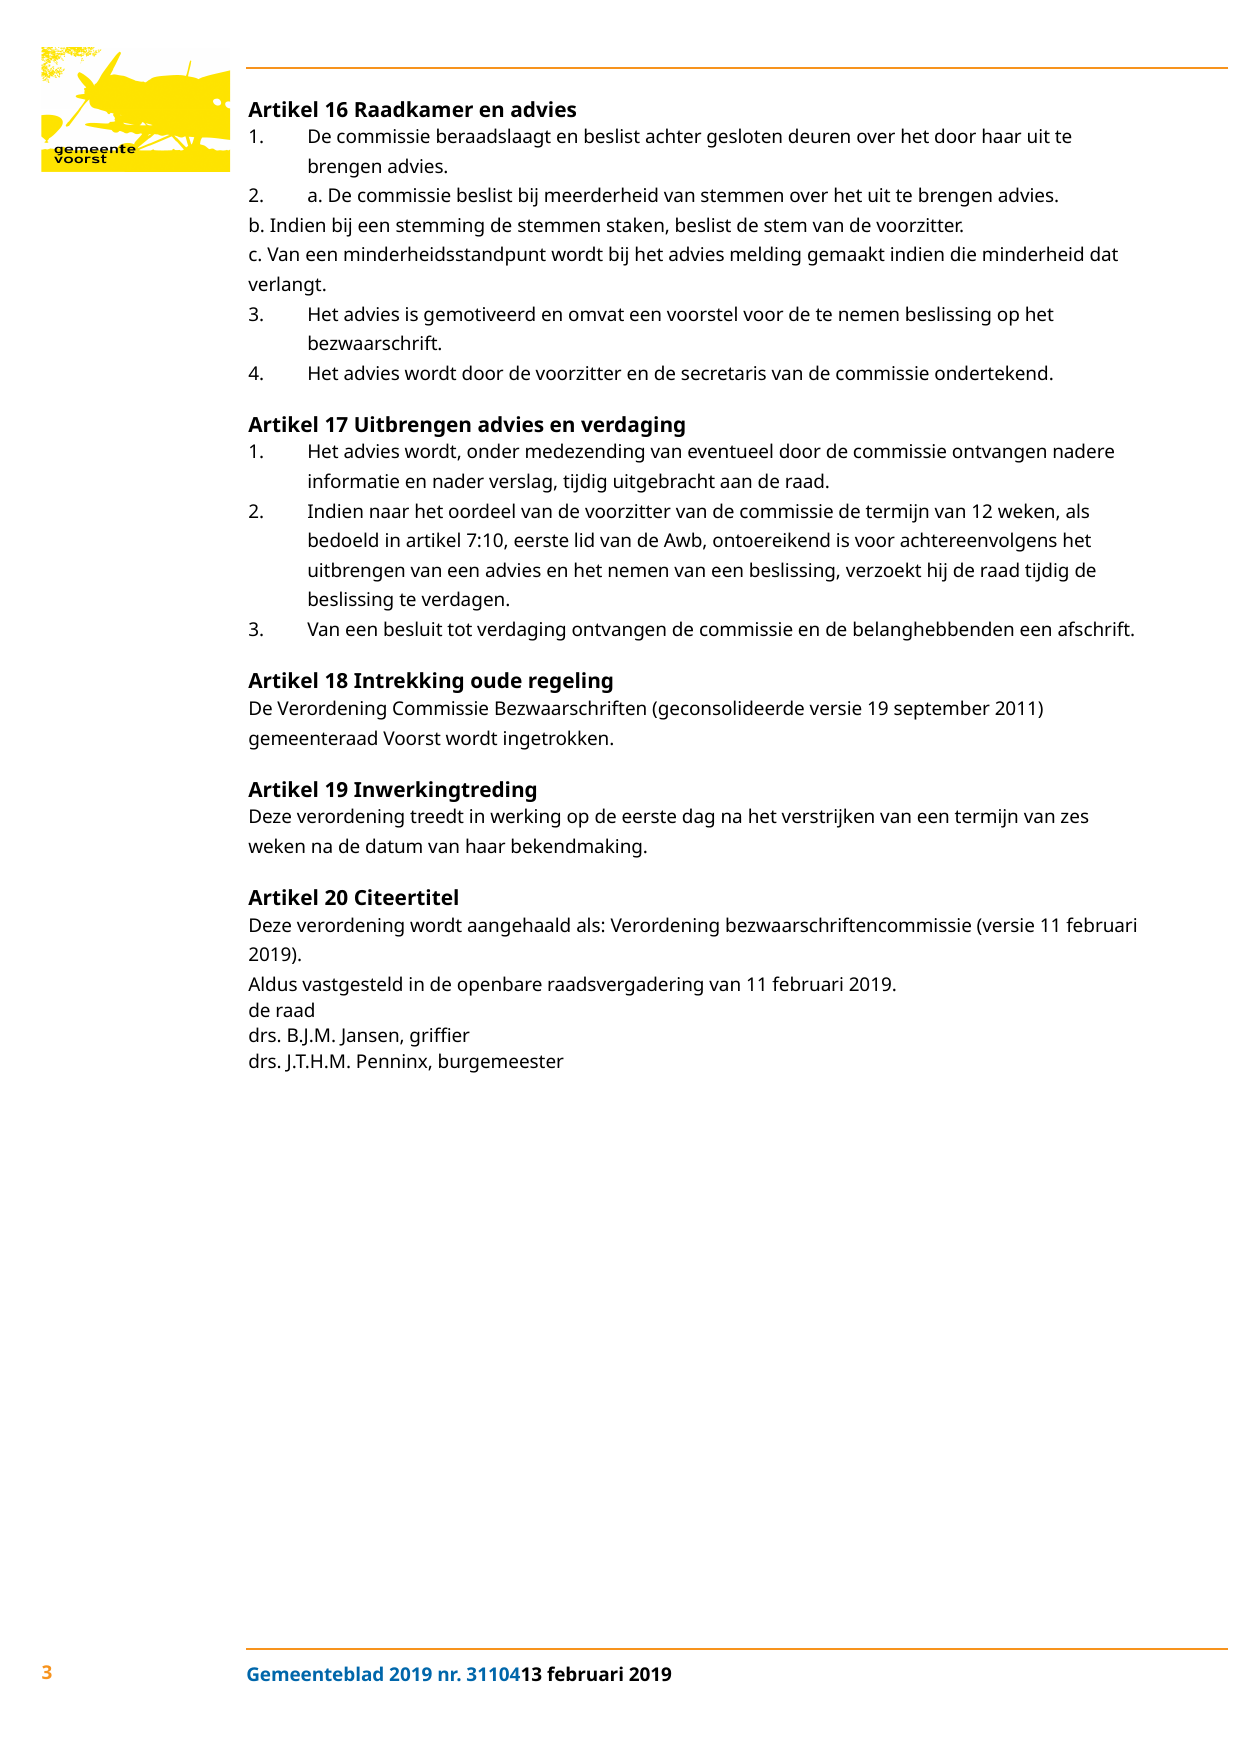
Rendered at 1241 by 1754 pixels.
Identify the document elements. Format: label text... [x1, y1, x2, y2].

text Deze verordening treedt in werking op de eerste dag na het verstrijken van een termijn van zes weken na de datum van haar bekendmaking. [248, 803, 1152, 859]
text drs. J.T.H.M. Penninx, burgemeester [248, 1048, 1152, 1074]
text c. Van een minderheidsstandpunt wordt bij het advies melding gemaakt indien die minderheid dat verlangt. [248, 242, 1152, 297]
list Het advies wordt, onder medezending van eventueel door de commissie ontvangen nadere informatie en nader verslag, tijdig uitgebracht aan de raad. [248, 439, 1152, 494]
text Artikel 18 Intrekking oude regeling [248, 667, 1152, 695]
text Artikel 16 Raadkamer en advies [248, 95, 1152, 123]
text b. Indien bij een stemming de stemmen staken, beslist de stem van de voorzitter. [248, 212, 1152, 238]
list De commissie beraadslaagt en beslist achter gesloten deuren over het door haar uit te brengen advies. [248, 123, 1152, 178]
list Indien naar het oordeel van de voorzitter van de commissie de termijn van 12 weken, als bedoeld in artikel 7:10, eerste lid van de Awb, ontoereikend is voor achtereenvolgens het uitbrengen van een advies en het nemen van een beslissing, verzoekt hij de raad tijdig de beslissing te verdagen. [248, 498, 1152, 612]
picture [41, 47, 231, 172]
text Artikel 17 Uitbrengen advies en verdaging [248, 410, 1152, 439]
text Aldus vastgesteld in de openbare raadsvergadering van 11 februari 2019. [248, 971, 1152, 997]
text drs. B.J.M. Jansen, griffier [248, 1023, 1152, 1048]
text De Verordening Commissie Bezwaarschriften (geconsolideerde versie 19 september 2011) gemeenteraad Voorst wordt ingetrokken. [248, 695, 1152, 750]
text de raad [248, 997, 1152, 1023]
list Van een besluit tot verdaging ontvangen de commissie en de belanghebbenden een afschrift. [248, 616, 1152, 642]
text Deze verordening wordt aangehaald als: Verordening bezwaarschriftencommissie (versie 11 februari 2019). [248, 912, 1152, 967]
text Artikel 20 Citeertitel [248, 883, 1152, 912]
list Het advies wordt door de voorzitter en de secretaris van de commissie ondertekend. [248, 360, 1152, 386]
list Het advies is gemotiveerd en omvat een voorstel voor de te nemen beslissing op het bezwaarschrift. [248, 301, 1152, 356]
list a. De commissie beslist bij meerderheid van stemmen over het uit te brengen advies. [248, 182, 1152, 208]
text Artikel 19 Inwerkingtreding [248, 775, 1152, 803]
